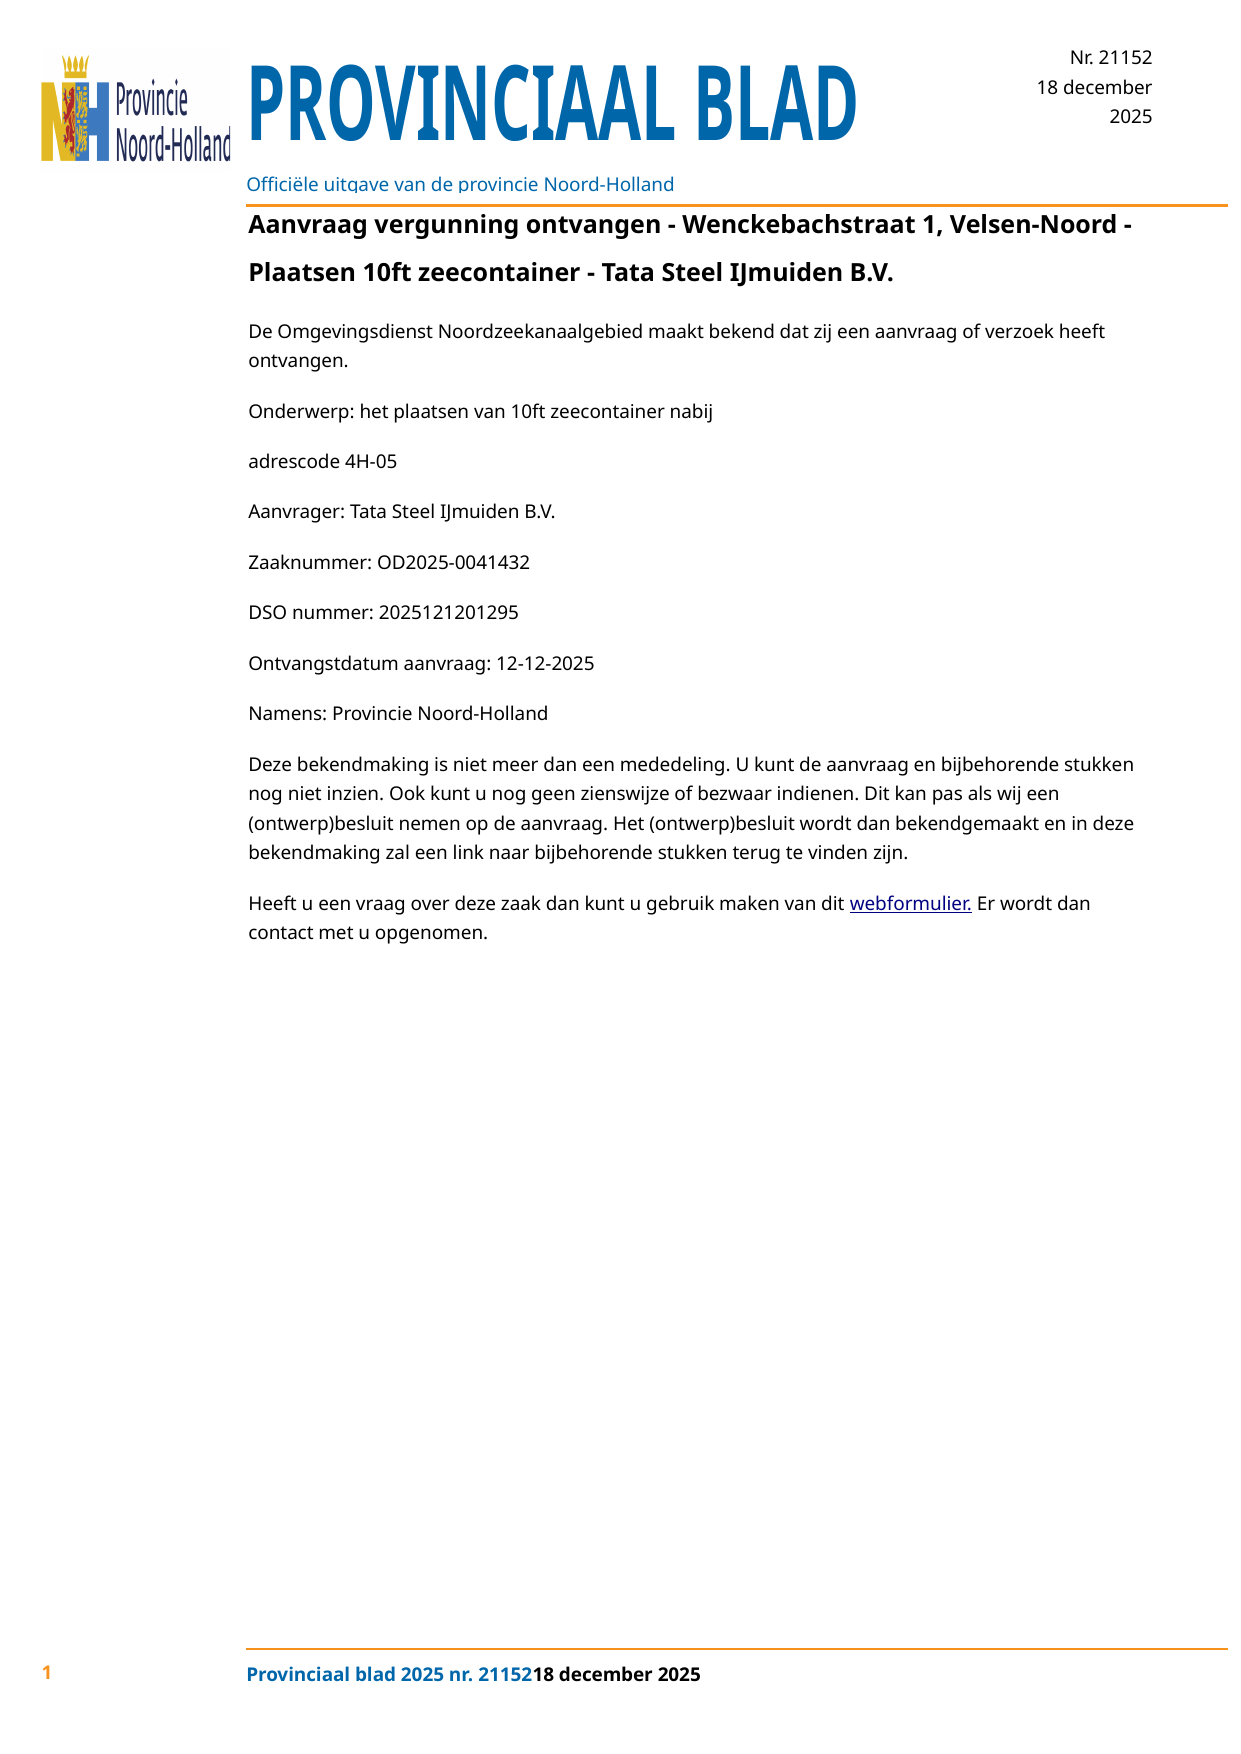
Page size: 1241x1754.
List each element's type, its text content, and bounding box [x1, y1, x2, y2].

text Ontvangstdatum aanvraag: 12-12-2025 [248, 650, 1152, 676]
text De Omgevingsdienst Noordzeekanaalgebied maakt bekend dat zij een aanvraag of verzoek heeft ontvangen. [248, 318, 1152, 373]
text Aanvraag vergunning ontvangen - Wenckebachstraat 1, Velsen-Noord - Plaatsen 10ft zeecontainer - Tata Steel IJmuiden B.V. [248, 207, 1152, 288]
text Zaaknummer: OD2025-0041432 [248, 549, 1152, 575]
text Heeft u een vraag over deze zaak dan kunt u gebruik maken van dit webformulier. Er wordt dan contact met u opgenomen. [248, 890, 1152, 945]
text adrescode 4H-05 [248, 448, 1152, 474]
picture [41, 47, 231, 172]
text Namens: Provincie Noord-Holland [248, 700, 1152, 726]
text Onderwerp: het plaatsen van 10ft zeecontainer nabij [248, 398, 1152, 424]
text Aanvrager: Tata Steel IJmuiden B.V. [248, 499, 1152, 524]
text DSO nummer: 2025121201295 [248, 599, 1152, 625]
text Deze bekendmaking is niet meer dan een mededeling. U kunt de aanvraag en bijbehorende stukken nog niet inzien. Ook kunt u nog geen zienswijze of bezwaar indienen. Dit kan pas als wij een (ontwerp)besluit nemen op de aanvraag. Het (ontwerp)besluit wordt dan bekendgemaakt en in deze bekendmaking zal een link naar bijbehorende stukken terug te vinden zijn. [248, 751, 1152, 865]
